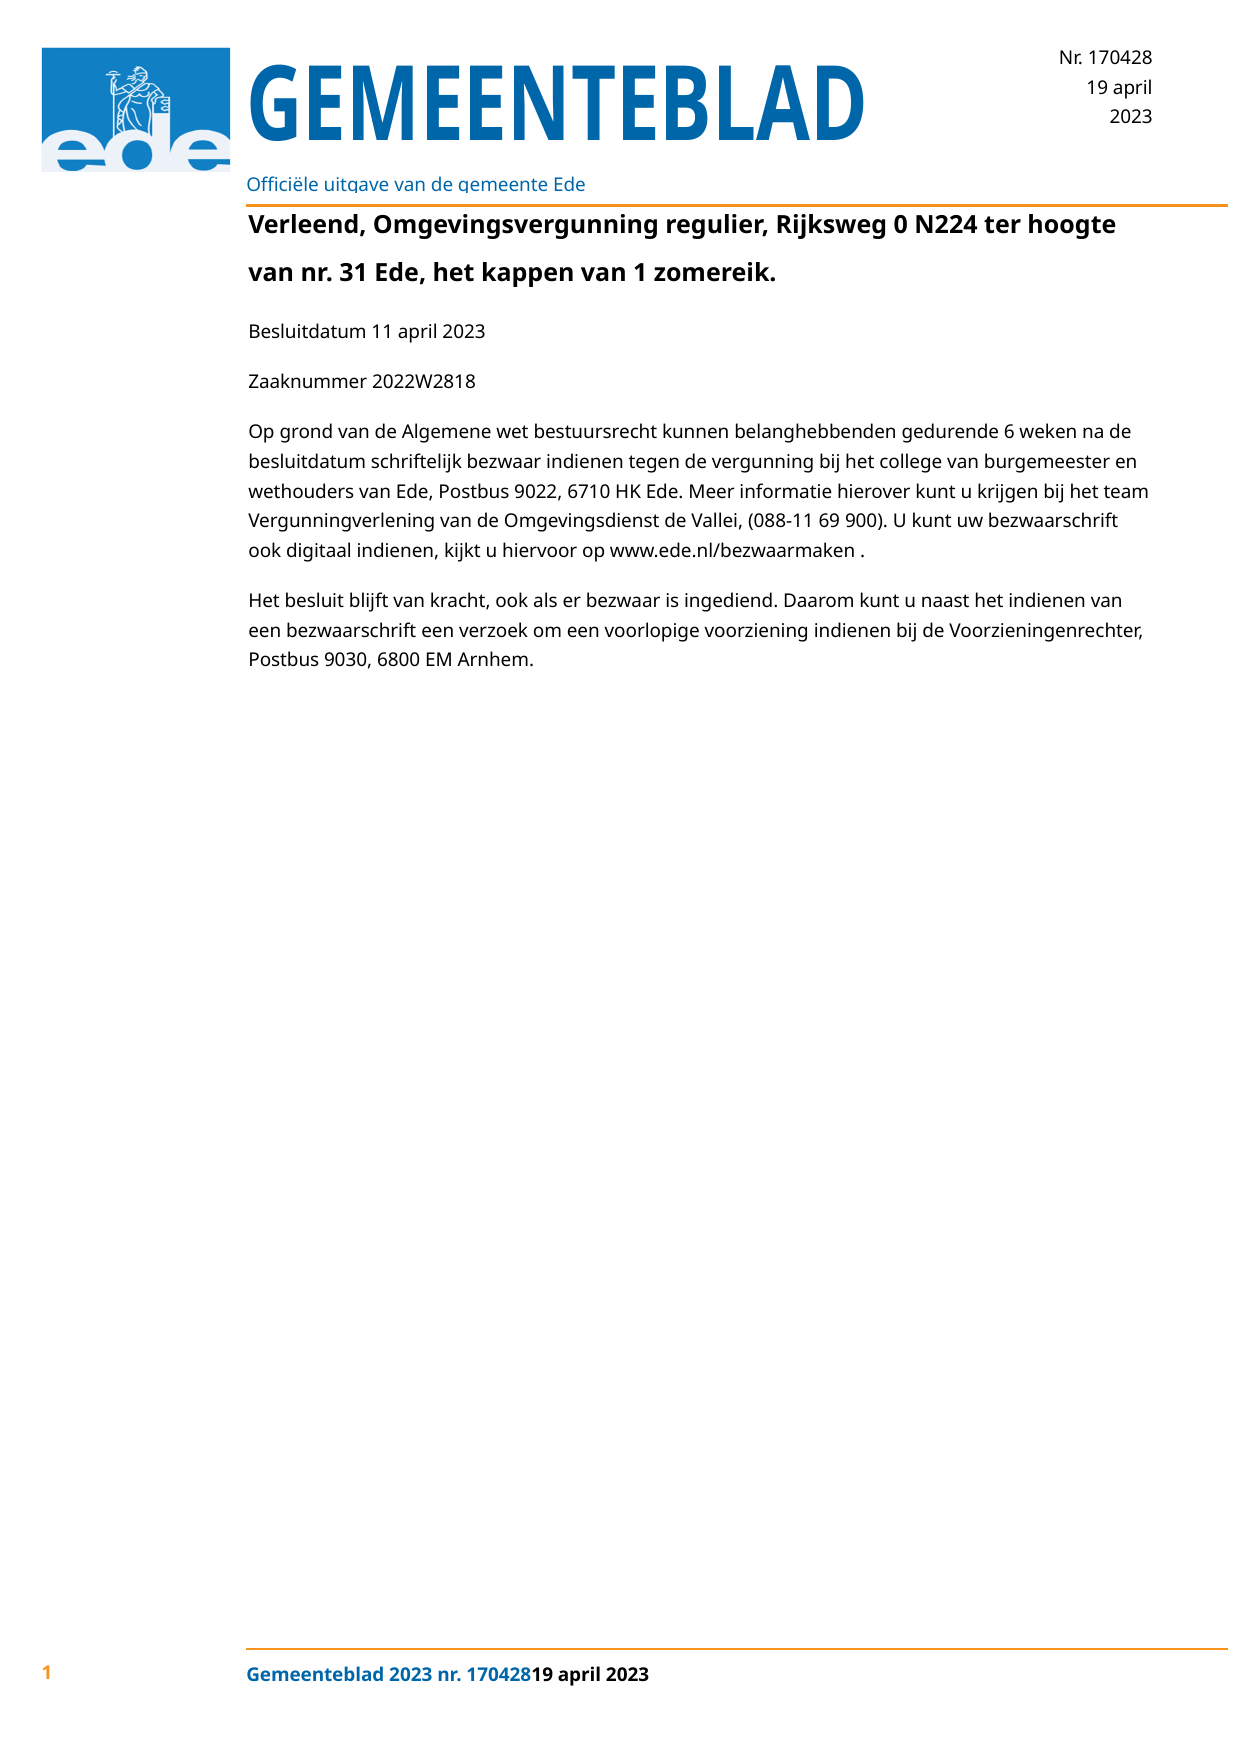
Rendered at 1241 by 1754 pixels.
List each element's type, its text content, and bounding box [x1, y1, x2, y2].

text Verleend, Omgevingsvergunning regulier, Rijksweg 0 N224 ter hoogte van nr. 31 Ede, het kappen van 1 zomereik. [248, 207, 1152, 288]
text Het besluit blijft van kracht, ook als er bezwaar is ingediend. Daarom kunt u naast het indienen van een bezwaarschrift een verzoek om een voorlopige voorziening indienen bij de Voorzieningenrechter, Postbus 9030, 6800 EM Arnhem. [248, 587, 1152, 672]
text Zaaknummer 2022W2818 [248, 368, 1152, 394]
text Besluitdatum 11 april 2023 [248, 318, 1152, 344]
text Op grond van de Algemene wet bestuursrecht kunnen belanghebbenden gedurende 6 weken na de besluitdatum schriftelijk bezwaar indienen tegen de vergunning bij het college van burgemeester en wethouders van Ede, Postbus 9022, 6710 HK Ede. Meer informatie hierover kunt u krijgen bij het team Vergunningverlening van de Omgevingsdienst de Vallei, (088-11 69 900). U kunt uw bezwaarschrift ook digitaal indienen, kijkt u hiervoor op www.ede.nl/bezwaarmaken . [248, 419, 1152, 563]
picture [41, 47, 231, 172]
